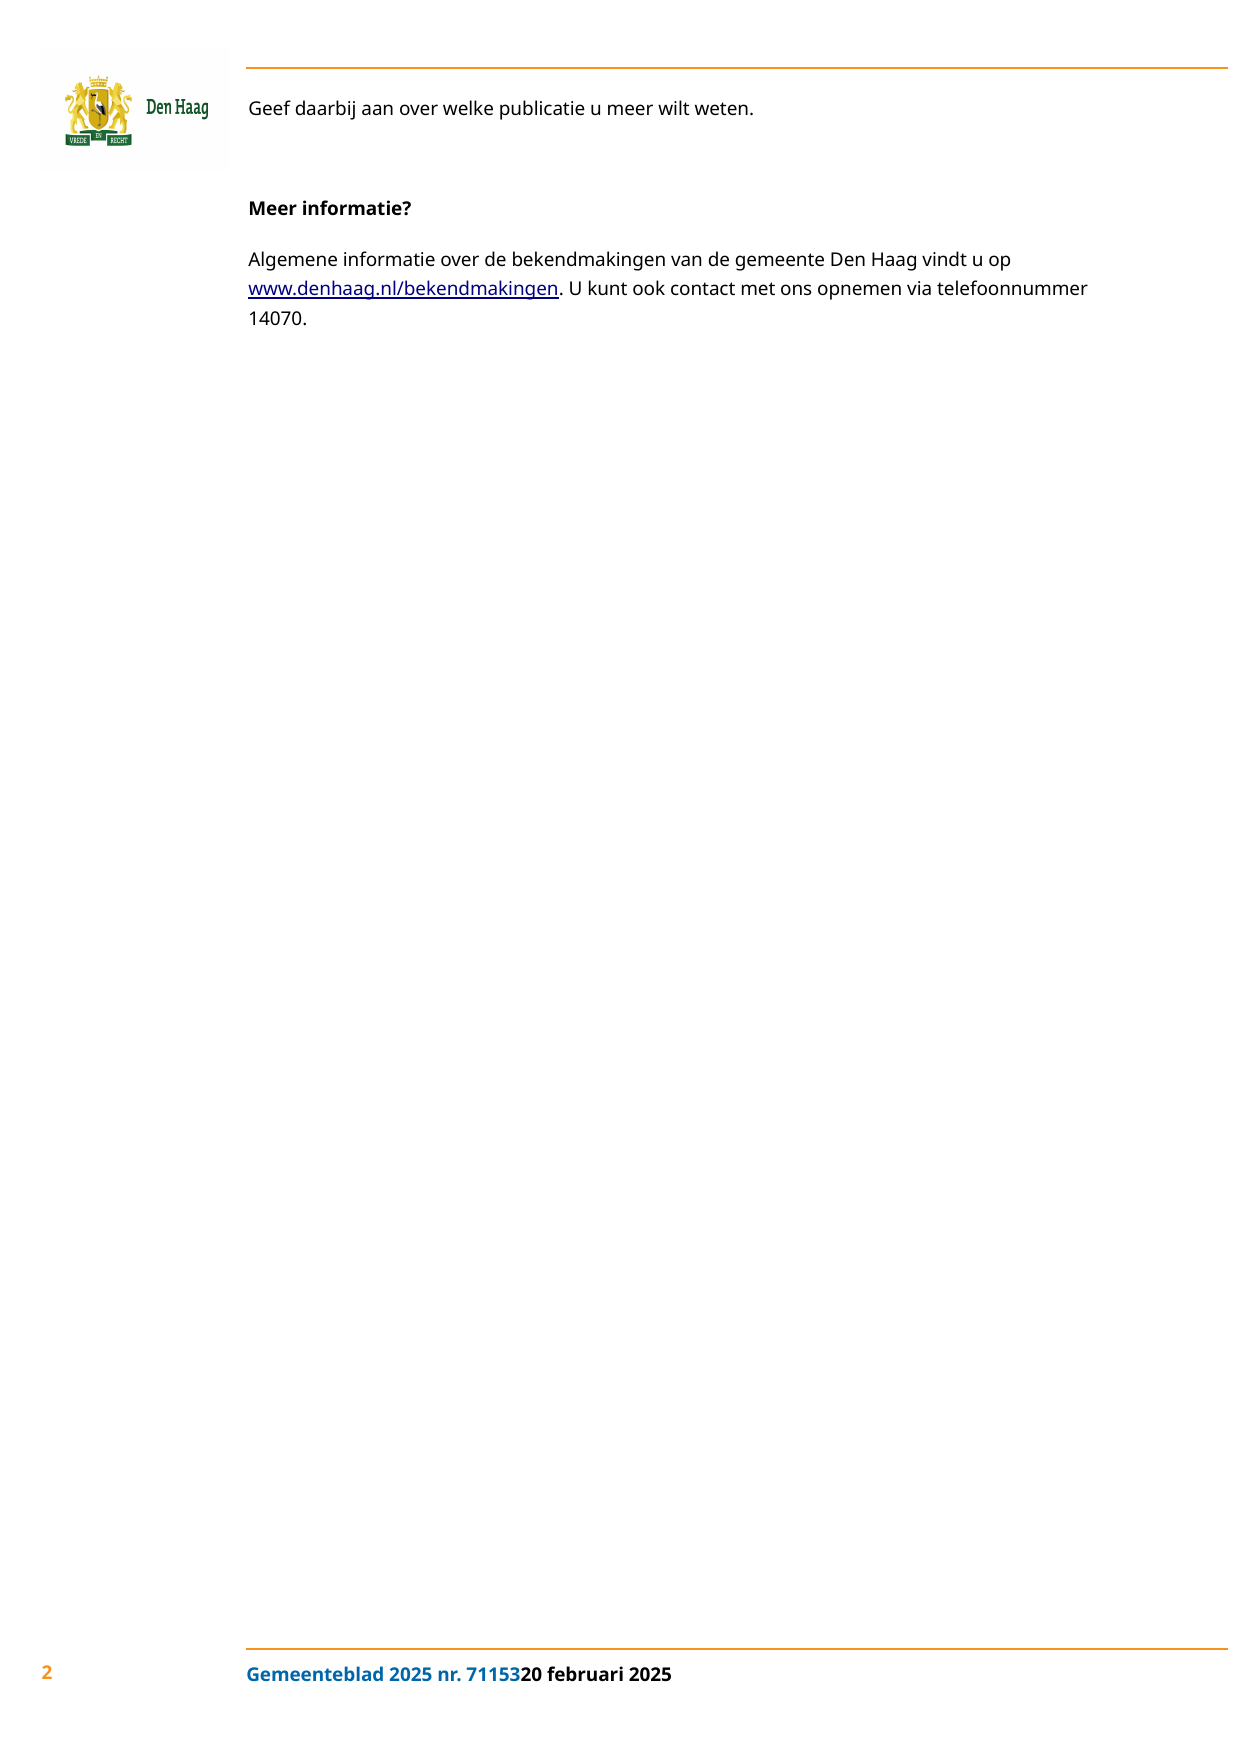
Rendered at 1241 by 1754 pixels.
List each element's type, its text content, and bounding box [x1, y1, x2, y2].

text Algemene informatie over de bekendmakingen van de gemeente Den Haag vindt u op www.denhaag.nl/bekendmakingen. U kunt ook contact met ons opnemen via telefoonnummer 14070. [248, 246, 1152, 331]
text Meer informatie? [248, 196, 1152, 221]
picture [41, 47, 231, 172]
text Geef daarbij aan over welke publicatie u meer wilt weten. [248, 95, 1152, 121]
